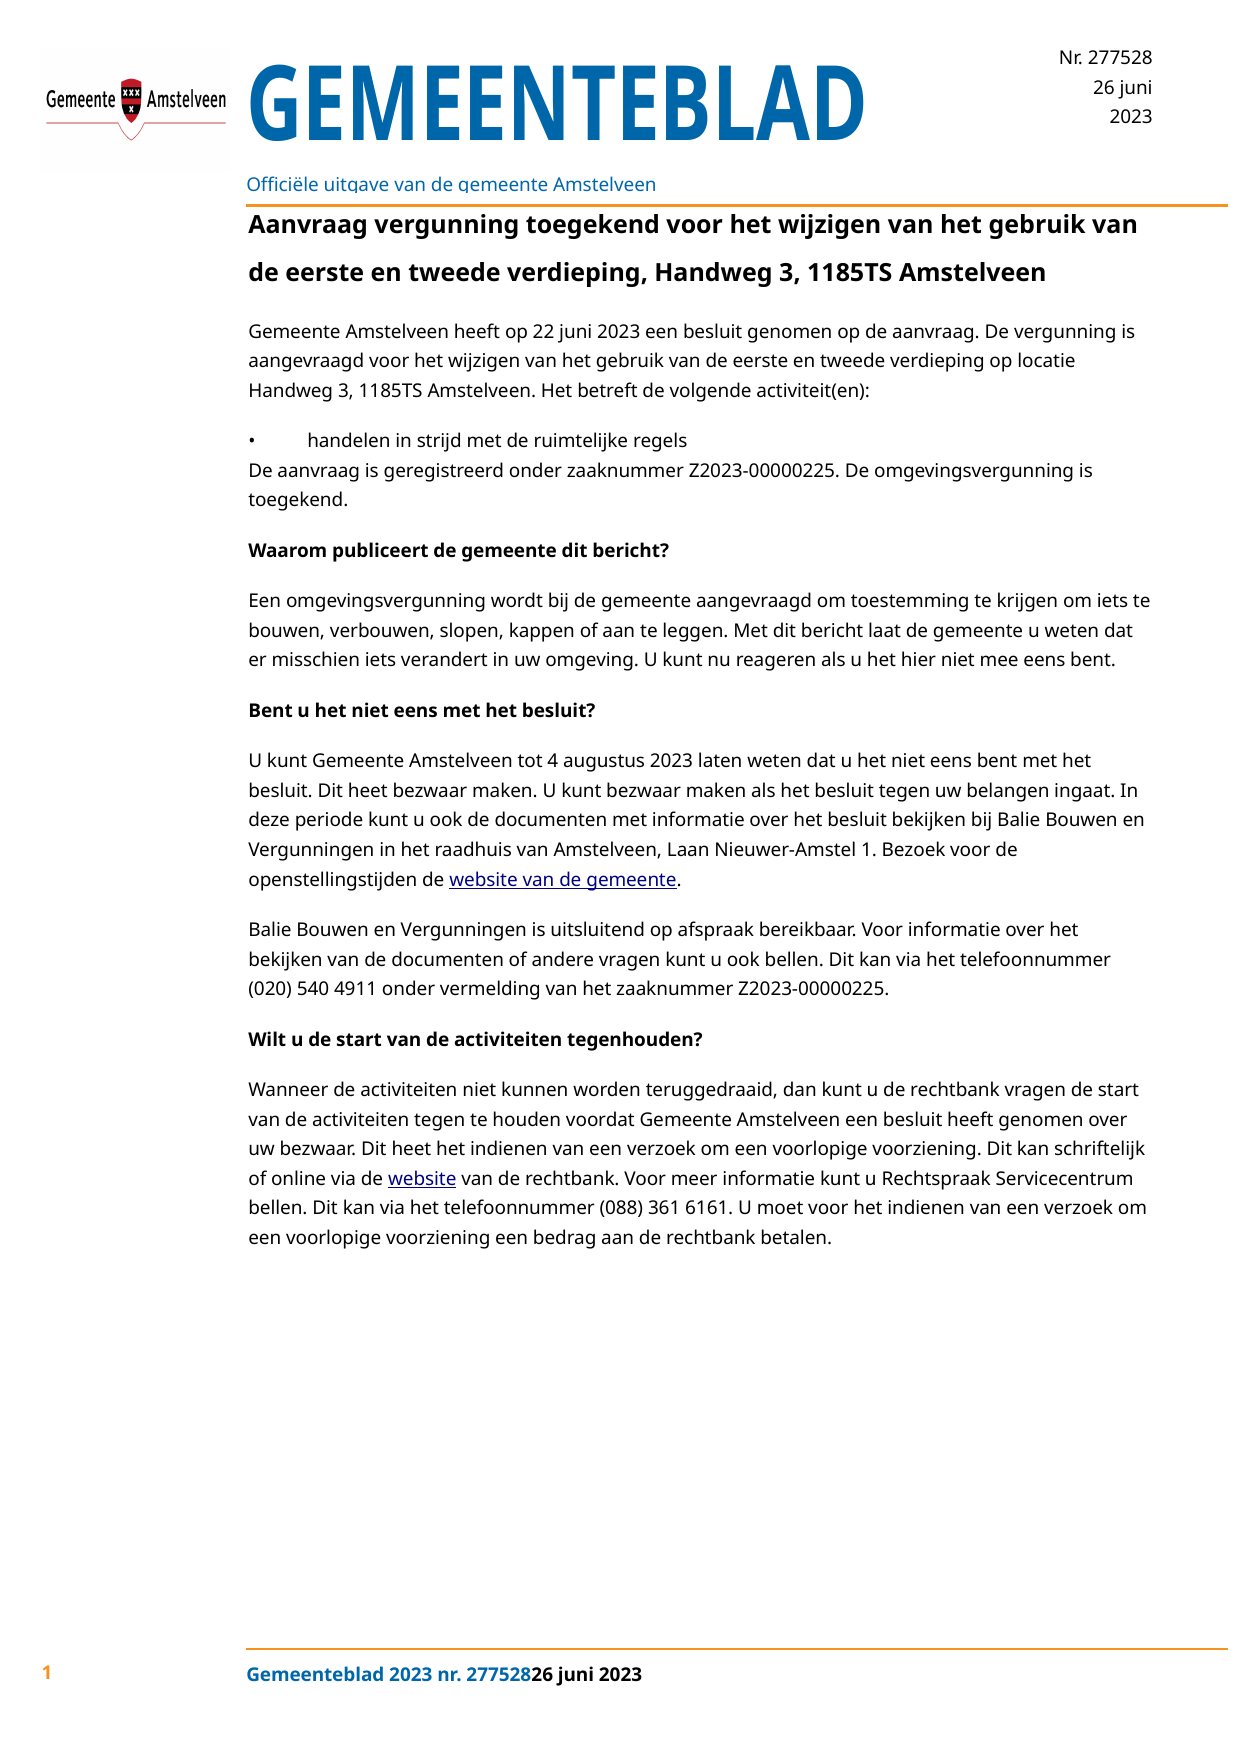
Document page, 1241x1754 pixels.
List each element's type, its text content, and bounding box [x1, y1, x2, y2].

text Een omgevingsvergunning wordt bij de gemeente aangevraagd om toestemming te krijgen om iets te bouwen, verbouwen, slopen, kappen of aan te leggen. Met dit bericht laat de gemeente u weten dat er misschien iets verandert in uw omgeving. U kunt nu reageren als u het hier niet mee eens bent. [248, 587, 1152, 672]
text Wanneer de activiteiten niet kunnen worden teruggedraaid, dan kunt u de rechtbank vragen de start van de activiteiten tegen te houden voordat Gemeente Amstelveen een besluit heeft genomen over uw bezwaar. Dit heet het indienen van een verzoek om een voorlopige voorziening. Dit kan schriftelijk of online via de website van de rechtbank. Voor meer informatie kunt u Rechtspraak Servicecentrum bellen. Dit kan via het telefoonnummer (088) 361 6161. U moet voor het indienen van een verzoek om een voorlopige voorziening een bedrag aan de rechtbank betalen. [248, 1076, 1152, 1250]
picture [41, 47, 231, 172]
text Bent u het niet eens met het besluit? [248, 697, 1152, 723]
text Aanvraag vergunning toegekend voor het wijzigen van het gebruik van de eerste en tweede verdieping, Handweg 3, 1185TS Amstelveen [248, 207, 1152, 288]
text U kunt Gemeente Amstelveen tot 4 augustus 2023 laten weten dat u het niet eens bent met het besluit. Dit heet bezwaar maken. U kunt bezwaar maken als het besluit tegen uw belangen ingaat. In deze periode kunt u ook de documenten met informatie over het besluit bekijken bij Balie Bouwen en Vergunningen in het raadhuis van Amstelveen, Laan Nieuwer-Amstel 1. Bezoek voor de openstellingstijden de website van de gemeente. [248, 747, 1152, 892]
list handelen in strijd met de ruimtelijke regels [248, 427, 1152, 453]
text Waarom publiceert de gemeente dit bericht? [248, 537, 1152, 563]
text Gemeente Amstelveen heeft op 22 juni 2023 een besluit genomen op de aanvraag. De vergunning is aangevraagd voor het wijzigen van het gebruik van de eerste en tweede verdieping op locatie Handweg 3, 1185TS Amstelveen. Het betreft de volgende activiteit(en): [248, 318, 1152, 403]
text De aanvraag is geregistreerd onder zaaknummer Z2023-00000225. De omgevingsvergunning is toegekend. [248, 457, 1152, 512]
text Wilt u de start van de activiteiten tegenhouden? [248, 1026, 1152, 1052]
text Balie Bouwen en Vergunningen is uitsluitend op afspraak bereikbaar. Voor informatie over het bekijken van de documenten of andere vragen kunt u ook bellen. Dit kan via het telefoonnummer (020) 540 4911 onder vermelding van het zaaknummer Z2023-00000225. [248, 916, 1152, 1001]
